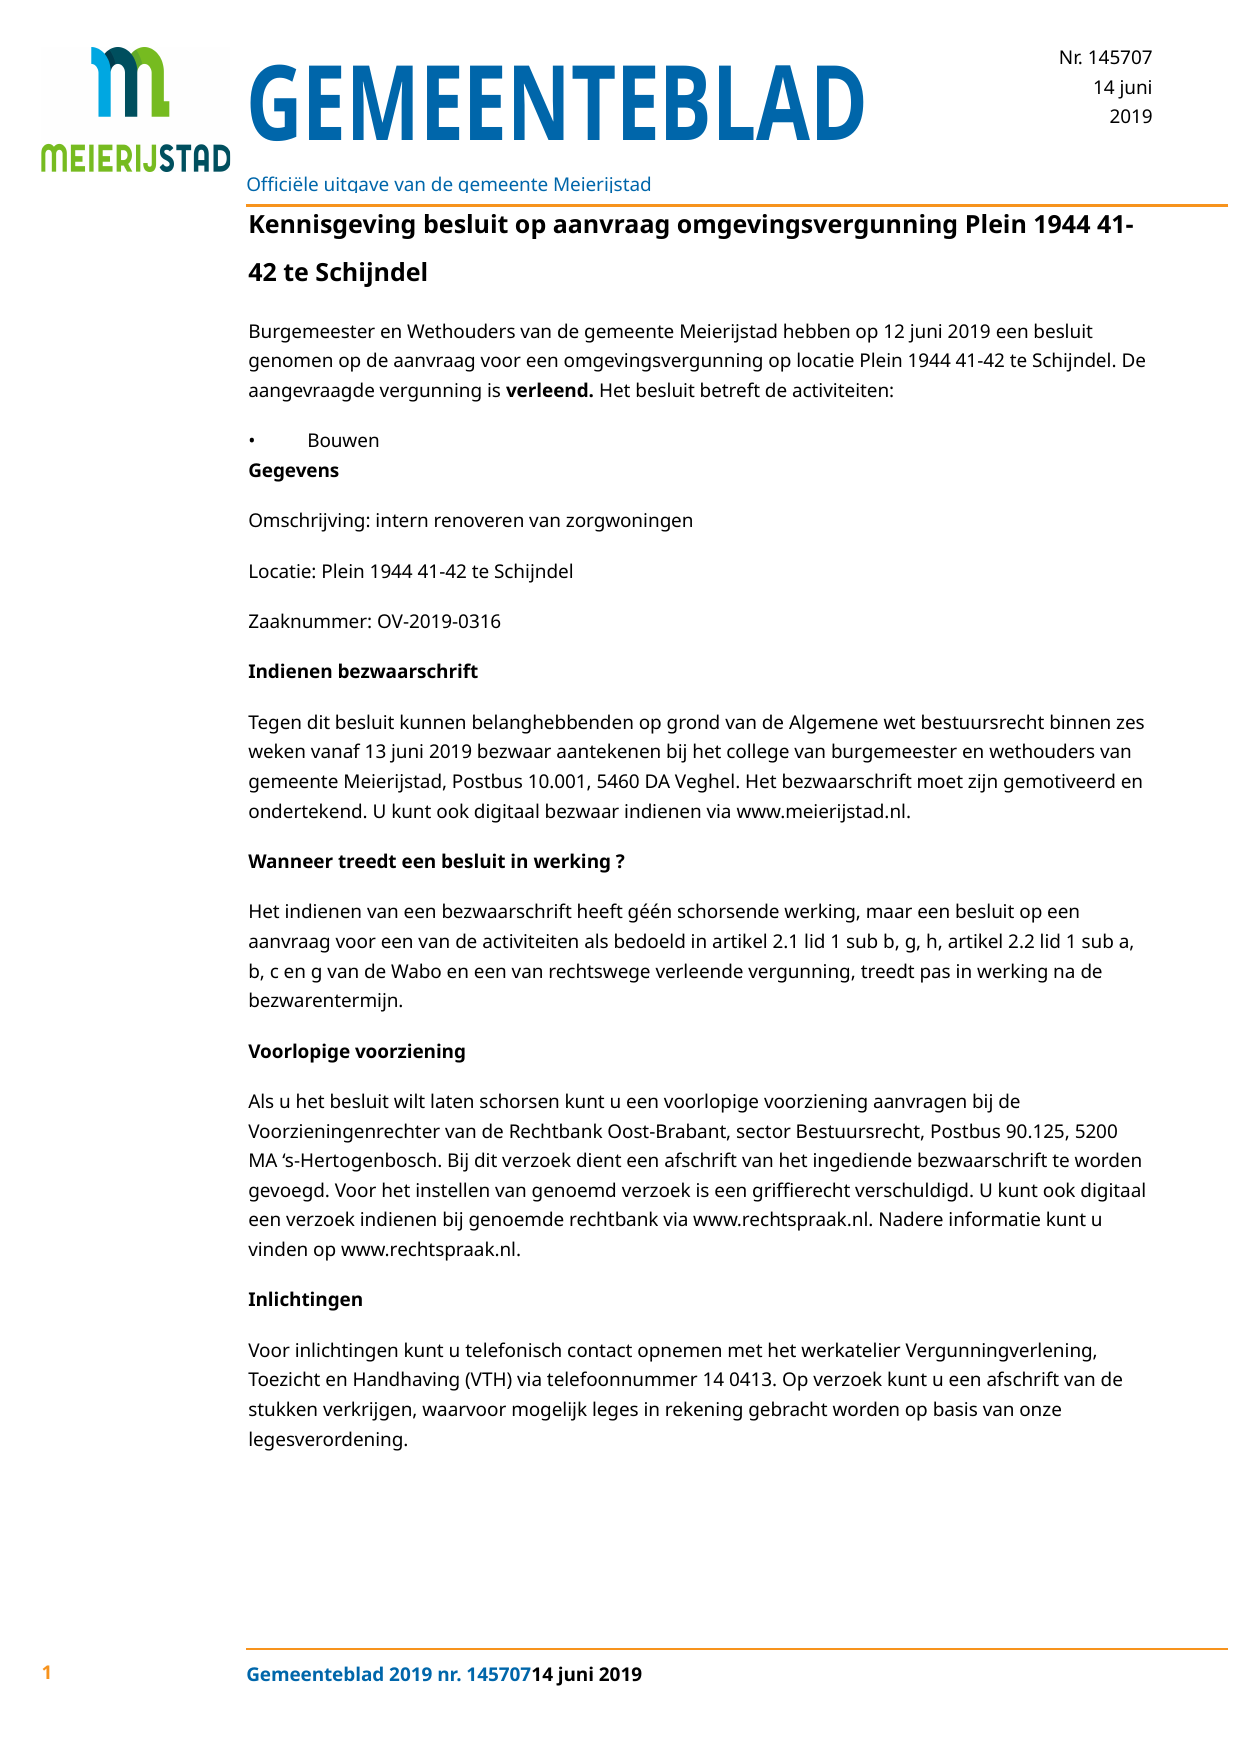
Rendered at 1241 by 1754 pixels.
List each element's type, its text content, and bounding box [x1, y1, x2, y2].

text Gegevens [248, 457, 1152, 483]
text Als u het besluit wilt laten schorsen kunt u een voorlopige voorziening aanvragen bij de Voorzieningenrechter van de Rechtbank Oost-Brabant, sector Bestuursrecht, Postbus 90.125, 5200 MA ‘s-Hertogenbosch. Bij dit verzoek dient een afschrift van het ingediende bezwaarschrift te worden gevoegd. Voor het instellen van genoemd verzoek is een griffierecht verschuldigd. U kunt ook digitaal een verzoek indienen bij genoemde rechtbank via www.rechtspraak.nl. Nadere informatie kunt u vinden op www.rechtspraak.nl. [248, 1088, 1152, 1262]
text Wanneer treedt een besluit in werking ? [248, 848, 1152, 874]
text Voor inlichtingen kunt u telefonisch contact opnemen met het werkatelier Vergunningverlening, Toezicht en Handhaving (VTH) via telefoonnummer 14 0413. Op verzoek kunt u een afschrift van de stukken verkrijgen, waarvoor mogelijk leges in rekening gebracht worden op basis van onze legesverordening. [248, 1337, 1152, 1452]
list Bouwen [248, 427, 1152, 453]
text Inlichtingen [248, 1287, 1152, 1312]
text Het indienen van een bezwaarschrift heeft géén schorsende werking, maar een besluit op een aanvraag voor een van de activiteiten als bedoeld in artikel 2.1 lid 1 sub b, g, h, artikel 2.2 lid 1 sub a, b, c en g van de Wabo en een van rechtswege verleende vergunning, treedt pas in werking na de bezwarentermijn. [248, 899, 1152, 1013]
text Burgemeester en Wethouders van de gemeente Meierijstad hebben op 12 juni 2019 een besluit genomen op de aanvraag voor een omgevingsvergunning op locatie Plein 1944 41-42 te Schijndel. De aangevraagde vergunning is verleend. Het besluit betreft de activiteiten: [248, 318, 1152, 403]
text Omschrijving: intern renoveren van zorgwoningen [248, 507, 1152, 533]
text Tegen dit besluit kunnen belanghebbenden op grond van de Algemene wet bestuursrecht binnen zes weken vanaf 13 juni 2019 bezwaar aantekenen bij het college van burgemeester en wethouders van gemeente Meierijstad, Postbus 10.001, 5460 DA Veghel. Het bezwaarschrift moet zijn gemotiveerd en ondertekend. U kunt ook digitaal bezwaar indienen via www.meierijstad.nl. [248, 709, 1152, 824]
text Zaaknummer: OV-2019-0316 [248, 608, 1152, 634]
text Locatie: Plein 1944 41-42 te Schijndel [248, 558, 1152, 584]
text Indienen bezwaarschrift [248, 659, 1152, 684]
text Kennisgeving besluit op aanvraag omgevingsvergunning Plein 1944 41-42 te Schijndel [248, 207, 1152, 288]
text Voorlopige voorziening [248, 1038, 1152, 1064]
picture [41, 47, 231, 172]
